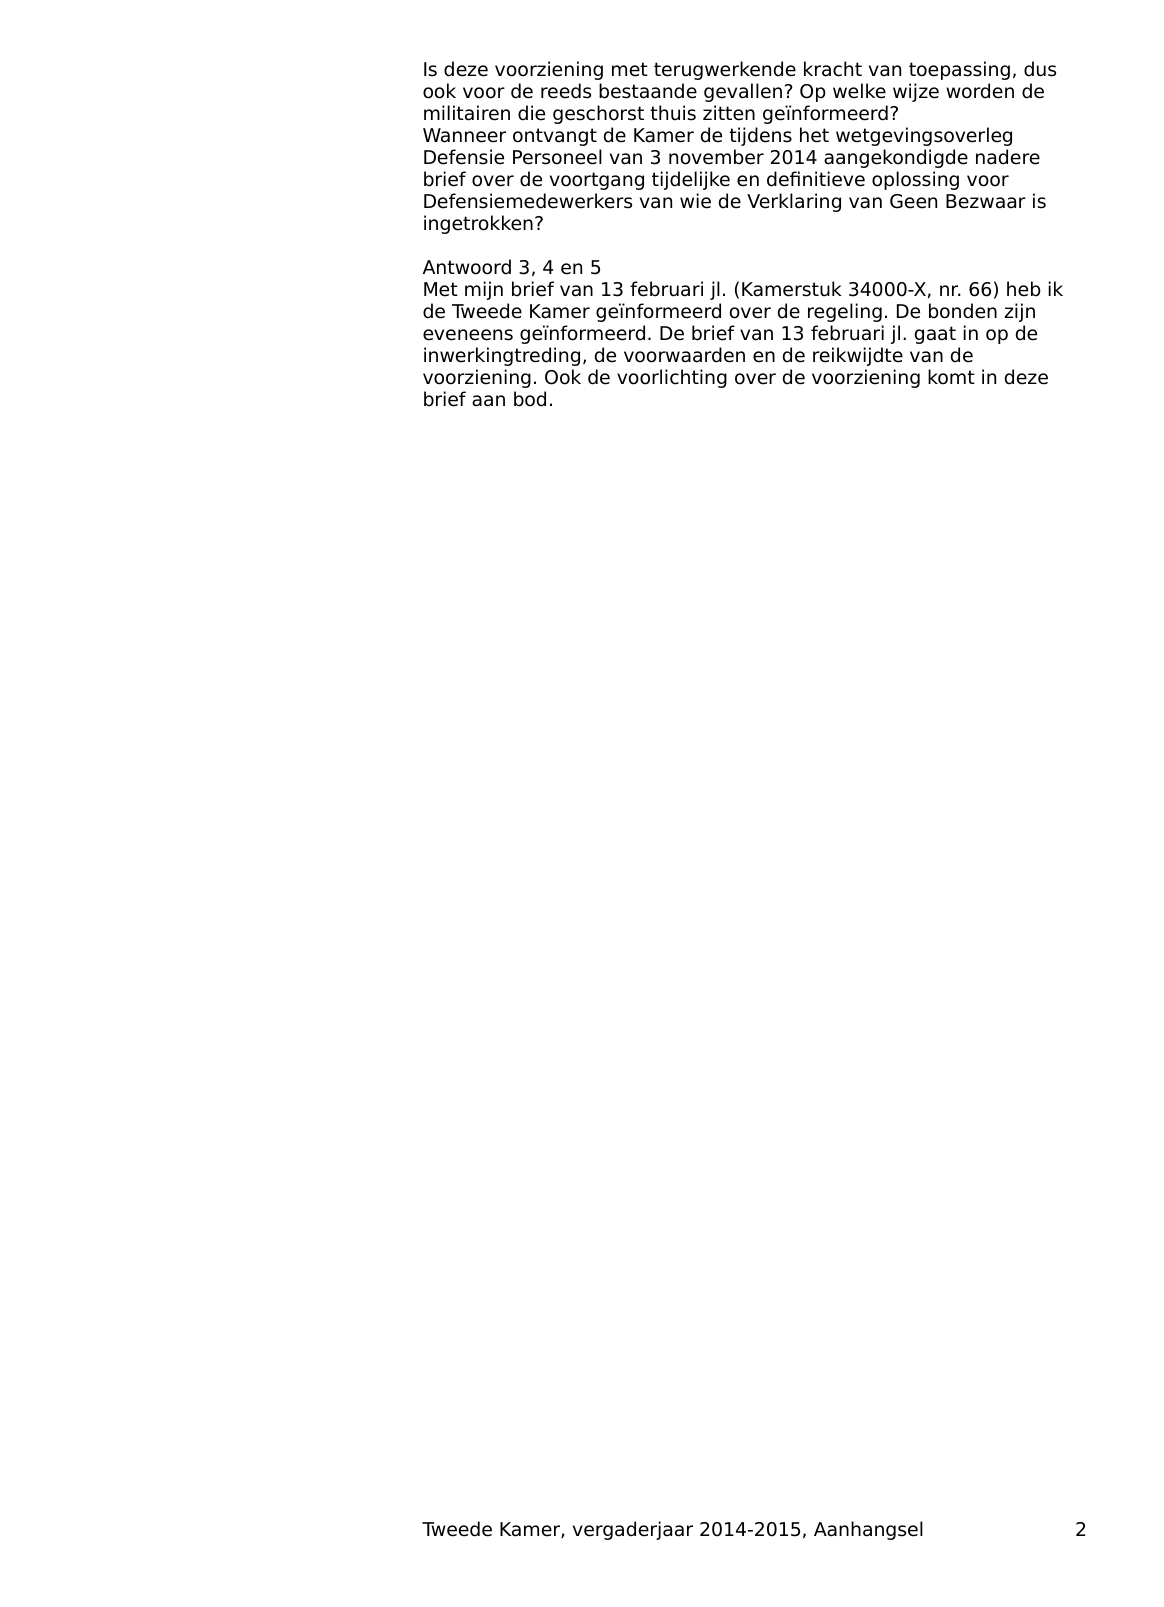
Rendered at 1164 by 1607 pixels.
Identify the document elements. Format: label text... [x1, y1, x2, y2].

text Met mijn brief van 13 februari jl. (Kamerstuk 34000-X, nr. 66) heb ik de Tweede Kamer geïnformeerd over de regeling. De bonden zijn eveneens geïnformeerd. De brief van 13 februari jl. gaat in op de inwerkingtreding, de voorwaarden en de reikwijdte van de voorziening. Ook de voorlichting over de voorziening komt in deze brief aan bod. [422, 279, 1087, 411]
text Wanneer ontvangt de Kamer de tijdens het wetgevingsoverleg Defensie Personeel van 3 november 2014 aangekondigde nadere brief over de voortgang tijdelijke en definitieve oplossing voor Defensiemedewerkers van wie de Verklaring van Geen Bezwaar is ingetrokken? [422, 125, 1087, 235]
text Is deze voorziening met terugwerkende kracht van toepassing, dus ook voor de reeds bestaande gevallen? Op welke wijze worden de militairen die geschorst thuis zitten geïnformeerd? [422, 59, 1087, 125]
text Antwoord 3, 4 en 5 [422, 257, 1087, 279]
